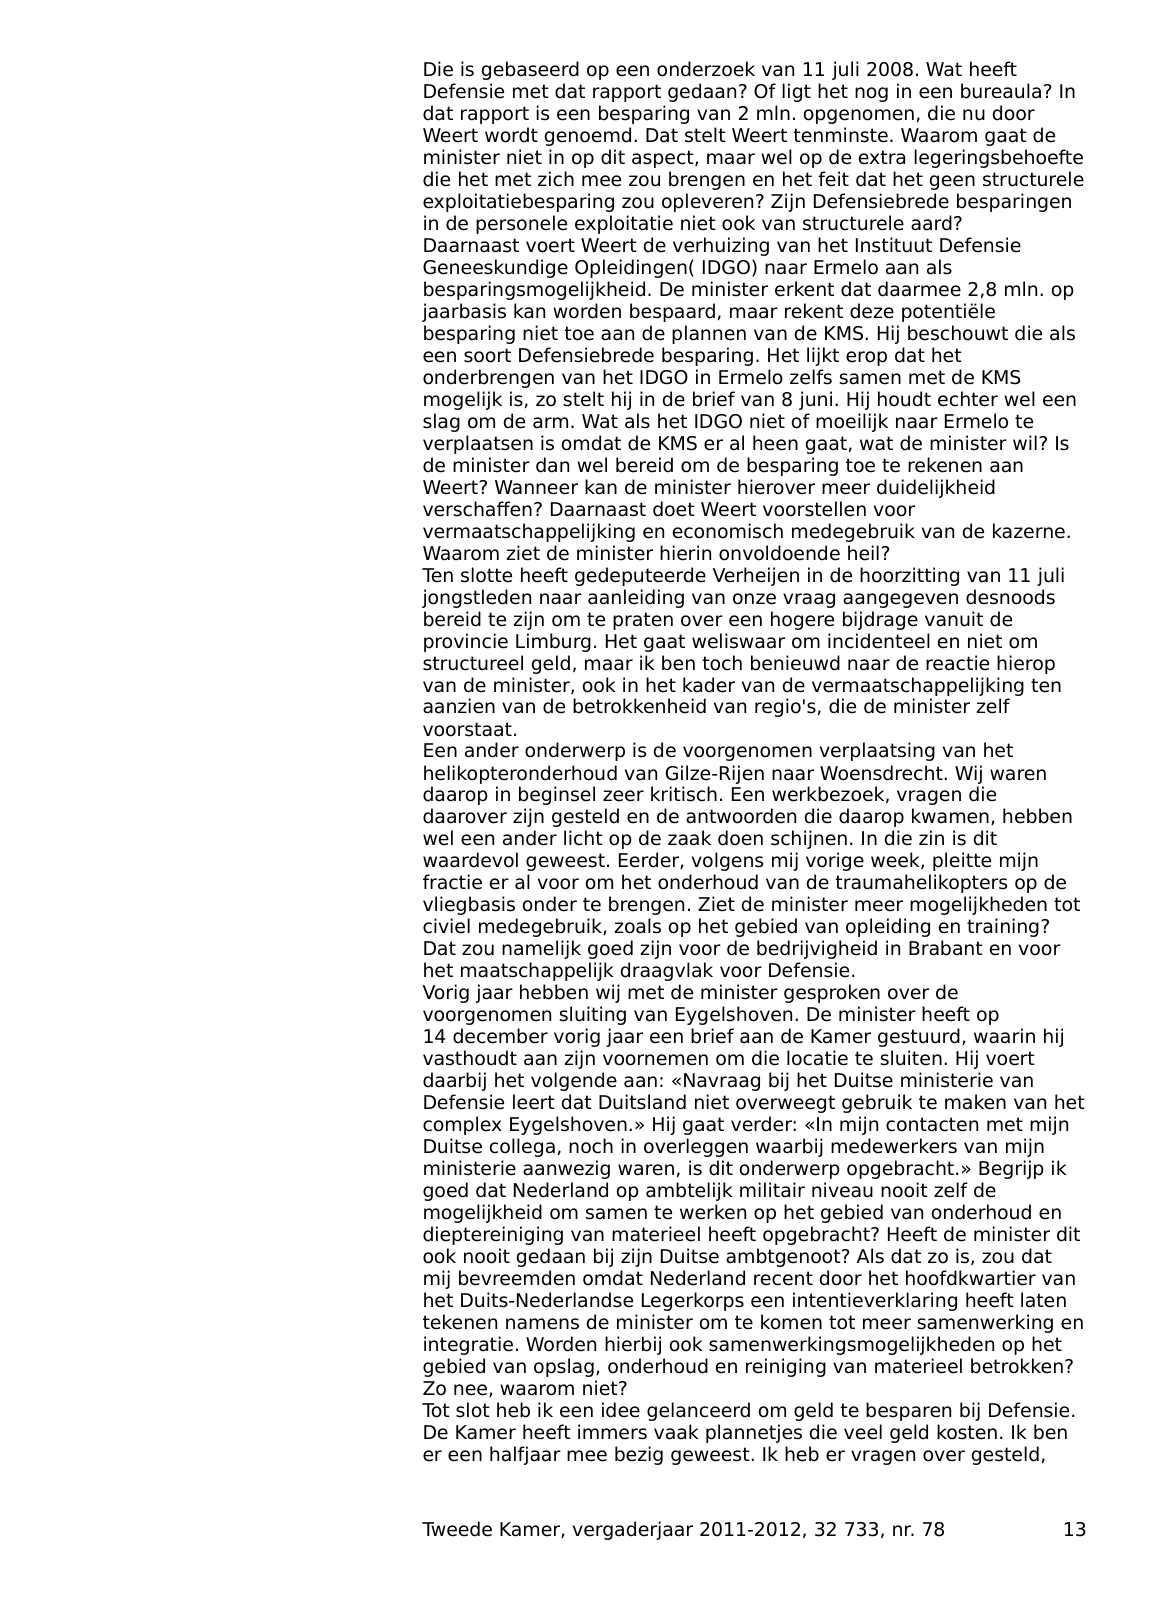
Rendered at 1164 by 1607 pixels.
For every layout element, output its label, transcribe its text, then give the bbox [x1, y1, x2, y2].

text Daarnaast voert Weert de verhuizing van het Instituut Defensie Geneeskundige Opleidingen( IDGO) naar Ermelo aan als besparingsmogelijkheid. De minister erkent dat daarmee 2,8 mln. op jaarbasis kan worden bespaard, maar rekent deze potentiële besparing niet toe aan de plannen van de KMS. Hij beschouwt die als een soort Defensiebrede besparing. Het lijkt erop dat het onderbrengen van het IDGO in Ermelo zelfs samen met de KMS mogelijk is, zo stelt hij in de brief van 8 juni. Hij houdt echter wel een slag om de arm. Wat als het IDGO niet of moeilijk naar Ermelo te verplaatsen is omdat de KMS er al heen gaat, wat de minister wil? Is de minister dan wel bereid om de besparing toe te rekenen aan Weert? Wanneer kan de minister hierover meer duidelijkheid verschaffen? Daarnaast doet Weert voorstellen voor vermaatschappelijking en economisch medegebruik van de kazerne. Waarom ziet de minister hierin onvoldoende heil? [422, 235, 1087, 564]
text Tot slot heb ik een idee gelanceerd om geld te besparen bij Defensie. De Kamer heeft immers vaak plannetjes die veel geld kosten. Ik ben er een halfjaar mee bezig geweest. Ik heb er vragen over gesteld, [422, 1400, 1087, 1466]
text Ten slotte heeft gedeputeerde Verheijen in de hoorzitting van 11 juli jongstleden naar aanleiding van onze vraag aangegeven desnoods bereid te zijn om te praten over een hogere bijdrage vanuit de provincie Limburg. Het gaat weliswaar om incidenteel en niet om structureel geld, maar ik ben toch benieuwd naar de reactie hierop van de minister, ook in het kader van de vermaatschappelijking ten aanzien van de betrokkenheid van regio's, die de minister zelf voorstaat. [422, 564, 1087, 740]
text Die is gebaseerd op een onderzoek van 11 juli 2008. Wat heeft Defensie met dat rapport gedaan? Of ligt het nog in een bureaula? In dat rapport is een besparing van 2 mln. opgenomen, die nu door Weert wordt genoemd. Dat stelt Weert tenminste. Waarom gaat de minister niet in op dit aspect, maar wel op de extra legeringsbehoefte die het met zich mee zou brengen en het feit dat het geen structurele exploitatiebesparing zou opleveren? Zijn Defensiebrede besparingen in de personele exploitatie niet ook van structurele aard? [422, 59, 1087, 235]
text Vorig jaar hebben wij met de minister gesproken over de voorgenomen sluiting van Eygelshoven. De minister heeft op 14 december vorig jaar een brief aan de Kamer gestuurd, waarin hij vasthoudt aan zijn voornemen om die locatie te sluiten. Hij voert daarbij het volgende aan: «Navraag bij het Duitse ministerie van Defensie leert dat Duitsland niet overweegt gebruik te maken van het complex Eygelshoven.» Hij gaat verder: «In mijn contacten met mijn Duitse collega, noch in overleggen waarbij medewerkers van mijn ministerie aanwezig waren, is dit onderwerp opgebracht.» Begrijp ik goed dat Nederland op ambtelijk militair niveau nooit zelf de mogelijkheid om samen te werken op het gebied van onderhoud en dieptereiniging van materieel heeft opgebracht? Heeft de minister dit ook nooit gedaan bij zijn Duitse ambtgenoot? Als dat zo is, zou dat mij bevreemden omdat Nederland recent door het hoofdkwartier van het Duits-Nederlandse Legerkorps een intentieverklaring heeft laten tekenen namens de minister om te komen tot meer samenwerking en integratie. Worden hierbij ook samenwerkingsmogelijkheden op het gebied van opslag, onderhoud en reiniging van materieel betrokken? Zo nee, waarom niet? [422, 982, 1087, 1400]
text Een ander onderwerp is de voorgenomen verplaatsing van het helikopteronderhoud van Gilze-Rijen naar Woensdrecht. Wij waren daarop in beginsel zeer kritisch. Een werkbezoek, vragen die daarover zijn gesteld en de antwoorden die daarop kwamen, hebben wel een ander licht op de zaak doen schijnen. In die zin is dit waardevol geweest. Eerder, volgens mij vorige week, pleitte mijn fractie er al voor om het onderhoud van de traumahelikopters op de vliegbasis onder te brengen. Ziet de minister meer mogelijkheden tot civiel medegebruik, zoals op het gebied van opleiding en training? Dat zou namelijk goed zijn voor de bedrijvigheid in Brabant en voor het maatschappelijk draagvlak voor Defensie. [422, 740, 1087, 982]
